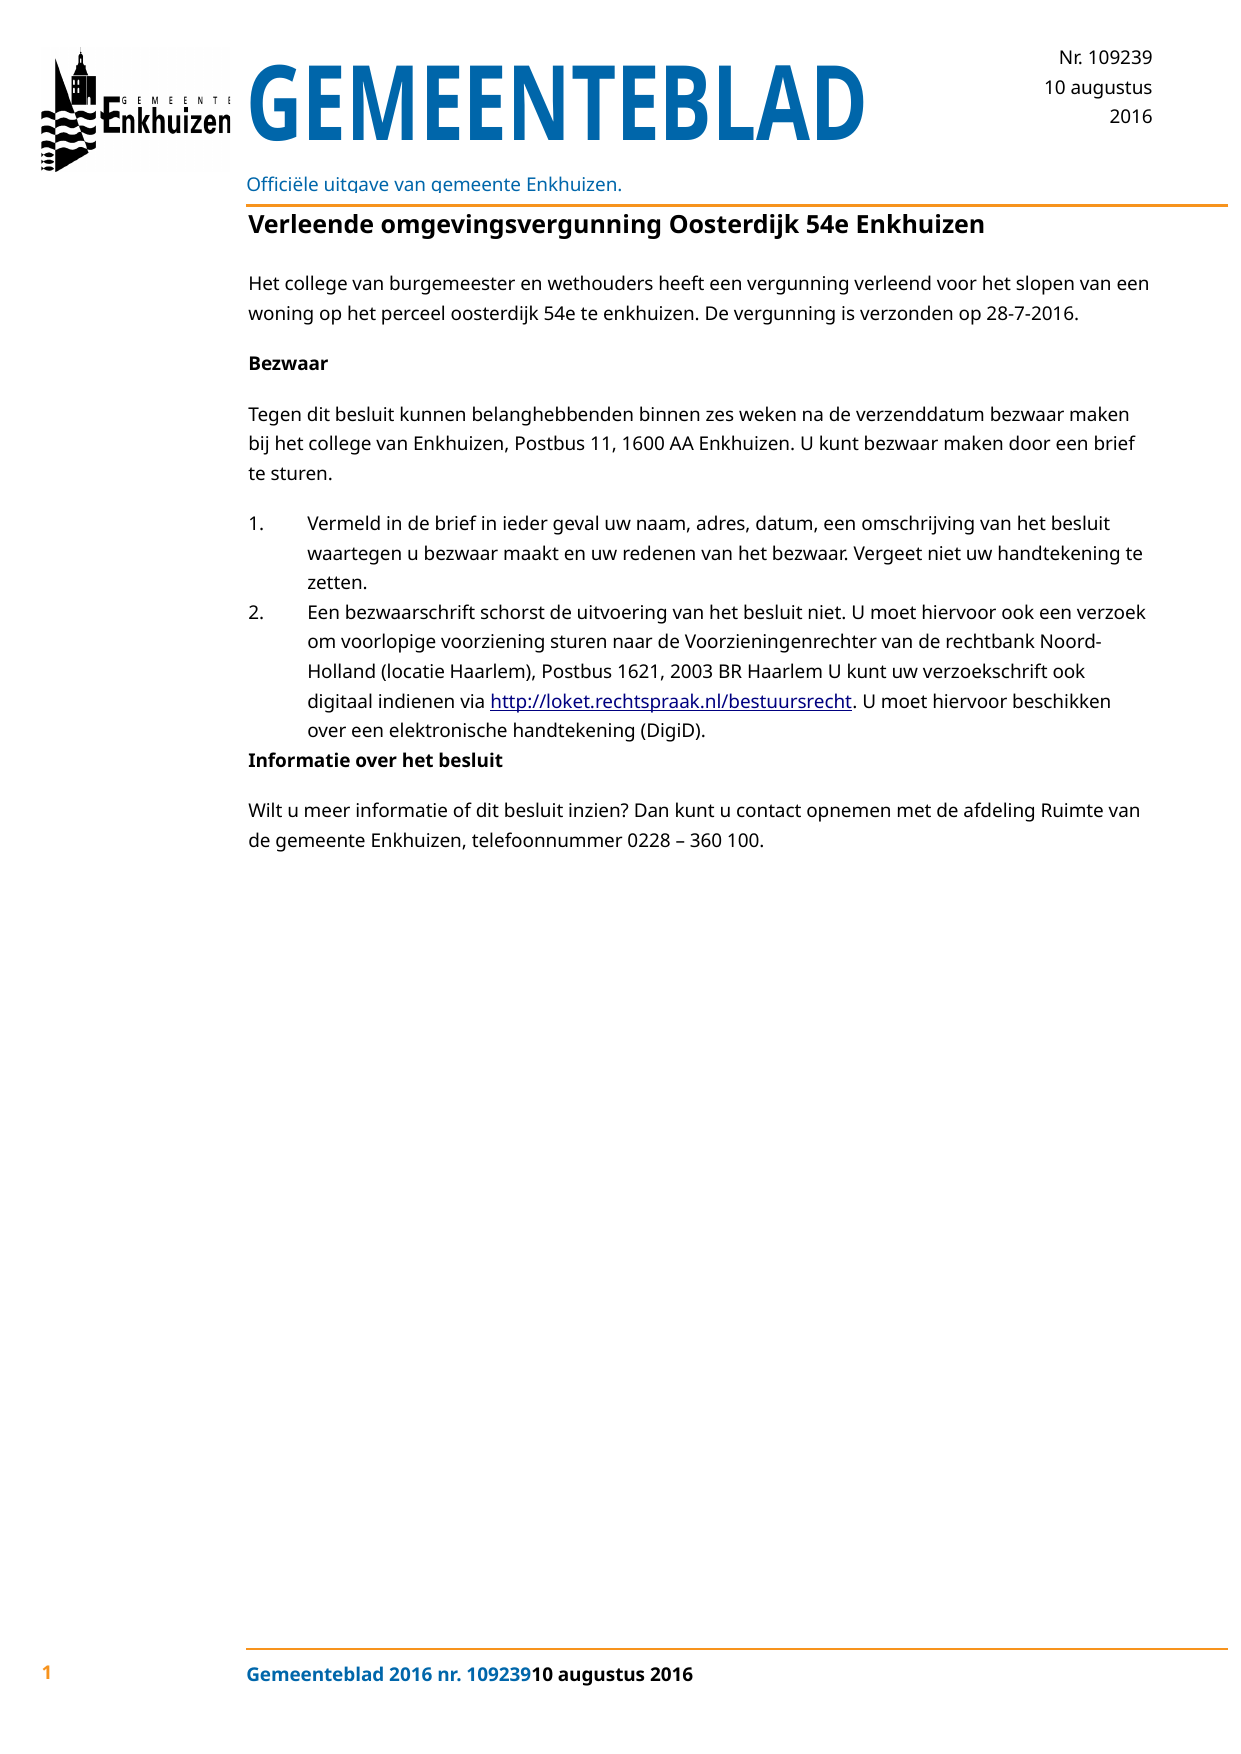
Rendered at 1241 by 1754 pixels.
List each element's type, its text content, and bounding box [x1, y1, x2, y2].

list Vermeld in de brief in ieder geval uw naam, adres, datum, een omschrijving van het besluit waartegen u bezwaar maakt en uw redenen van het bezwaar. Vergeet niet uw handtekening te zetten. [248, 510, 1152, 595]
text Tegen dit besluit kunnen belanghebbenden binnen zes weken na de verzenddatum bezwaar maken bij het college van Enkhuizen, Postbus 11, 1600 AA Enkhuizen. U kunt bezwaar maken door een brief te sturen. [248, 401, 1152, 486]
text Bezwaar [248, 350, 1152, 376]
text Wilt u meer informatie of dit besluit inzien? Dan kunt u contact opnemen met de afdeling Ruimte van de gemeente Enkhuizen, telefoonnummer 0228 – 360 100. [248, 797, 1152, 853]
text Informatie over het besluit [248, 747, 1152, 773]
text Verleende omgevingsvergunning Oosterdijk 54e Enkhuizen [248, 207, 1152, 241]
list Een bezwaarschrift schorst de uitvoering van het besluit niet. U moet hiervoor ook een verzoek om voorlopige voorziening sturen naar de Voorzieningenrechter van de rechtbank Noord-Holland (locatie Haarlem), Postbus 1621, 2003 BR Haarlem U kunt uw verzoekschrift ook digitaal indienen via http://loket.rechtspraak.nl/bestuursrecht. U moet hiervoor beschikken over een elektronische handtekening (DigiD). [248, 599, 1152, 743]
text Het college van burgemeester en wethouders heeft een vergunning verleend voor het slopen van een woning op het perceel oosterdijk 54e te enkhuizen. De vergunning is verzonden op 28-7-2016. [248, 270, 1152, 326]
picture [41, 47, 231, 172]
